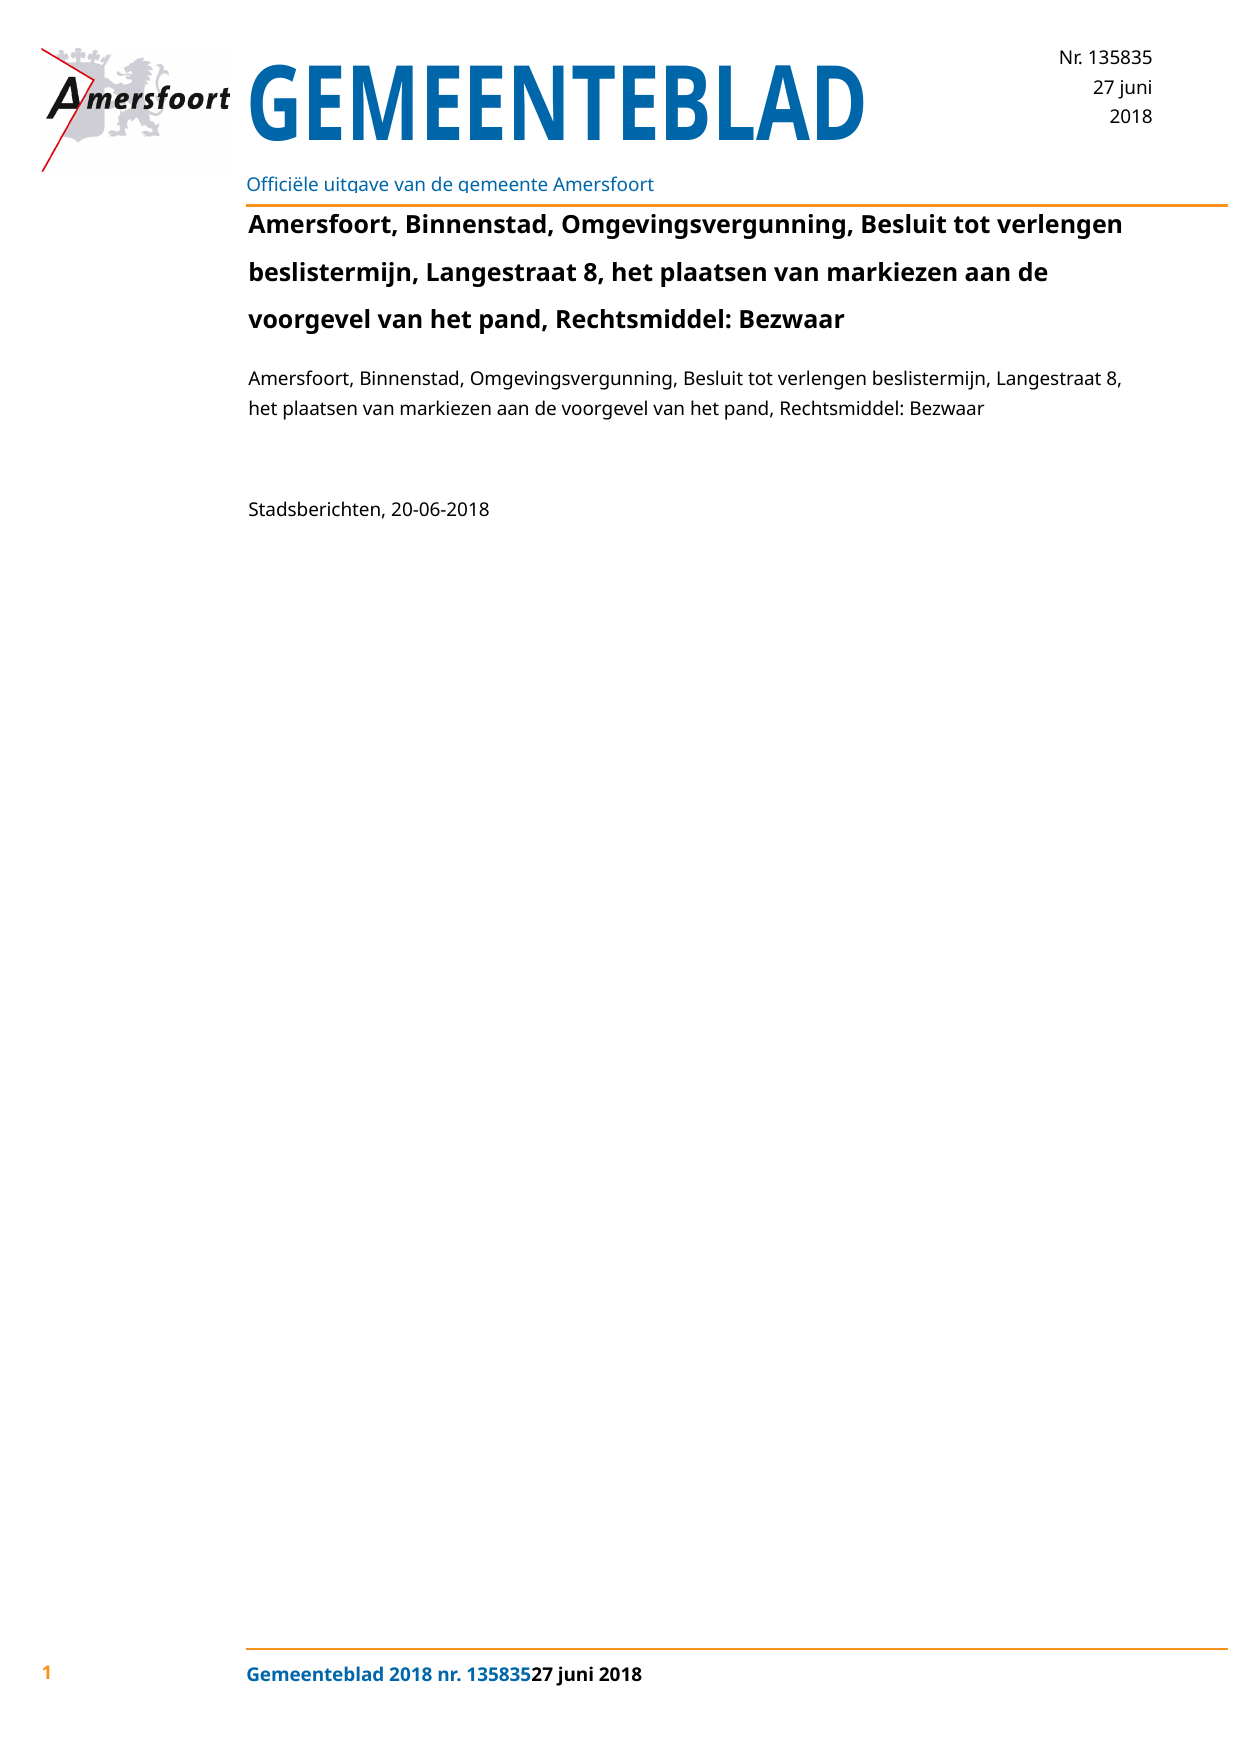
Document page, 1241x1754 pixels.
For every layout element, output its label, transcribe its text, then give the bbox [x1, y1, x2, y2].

text Amersfoort, Binnenstad, Omgevingsvergunning, Besluit tot verlengen beslistermijn, Langestraat 8, het plaatsen van markiezen aan de voorgevel van het pand, Rechtsmiddel: Bezwaar [248, 207, 1152, 336]
text Stadsberichten, 20-06-2018 [248, 496, 1152, 522]
picture [41, 47, 231, 172]
text Amersfoort, Binnenstad, Omgevingsvergunning, Besluit tot verlengen beslistermijn, Langestraat 8, het plaatsen van markiezen aan de voorgevel van het pand, Rechtsmiddel: Bezwaar [248, 366, 1152, 421]
